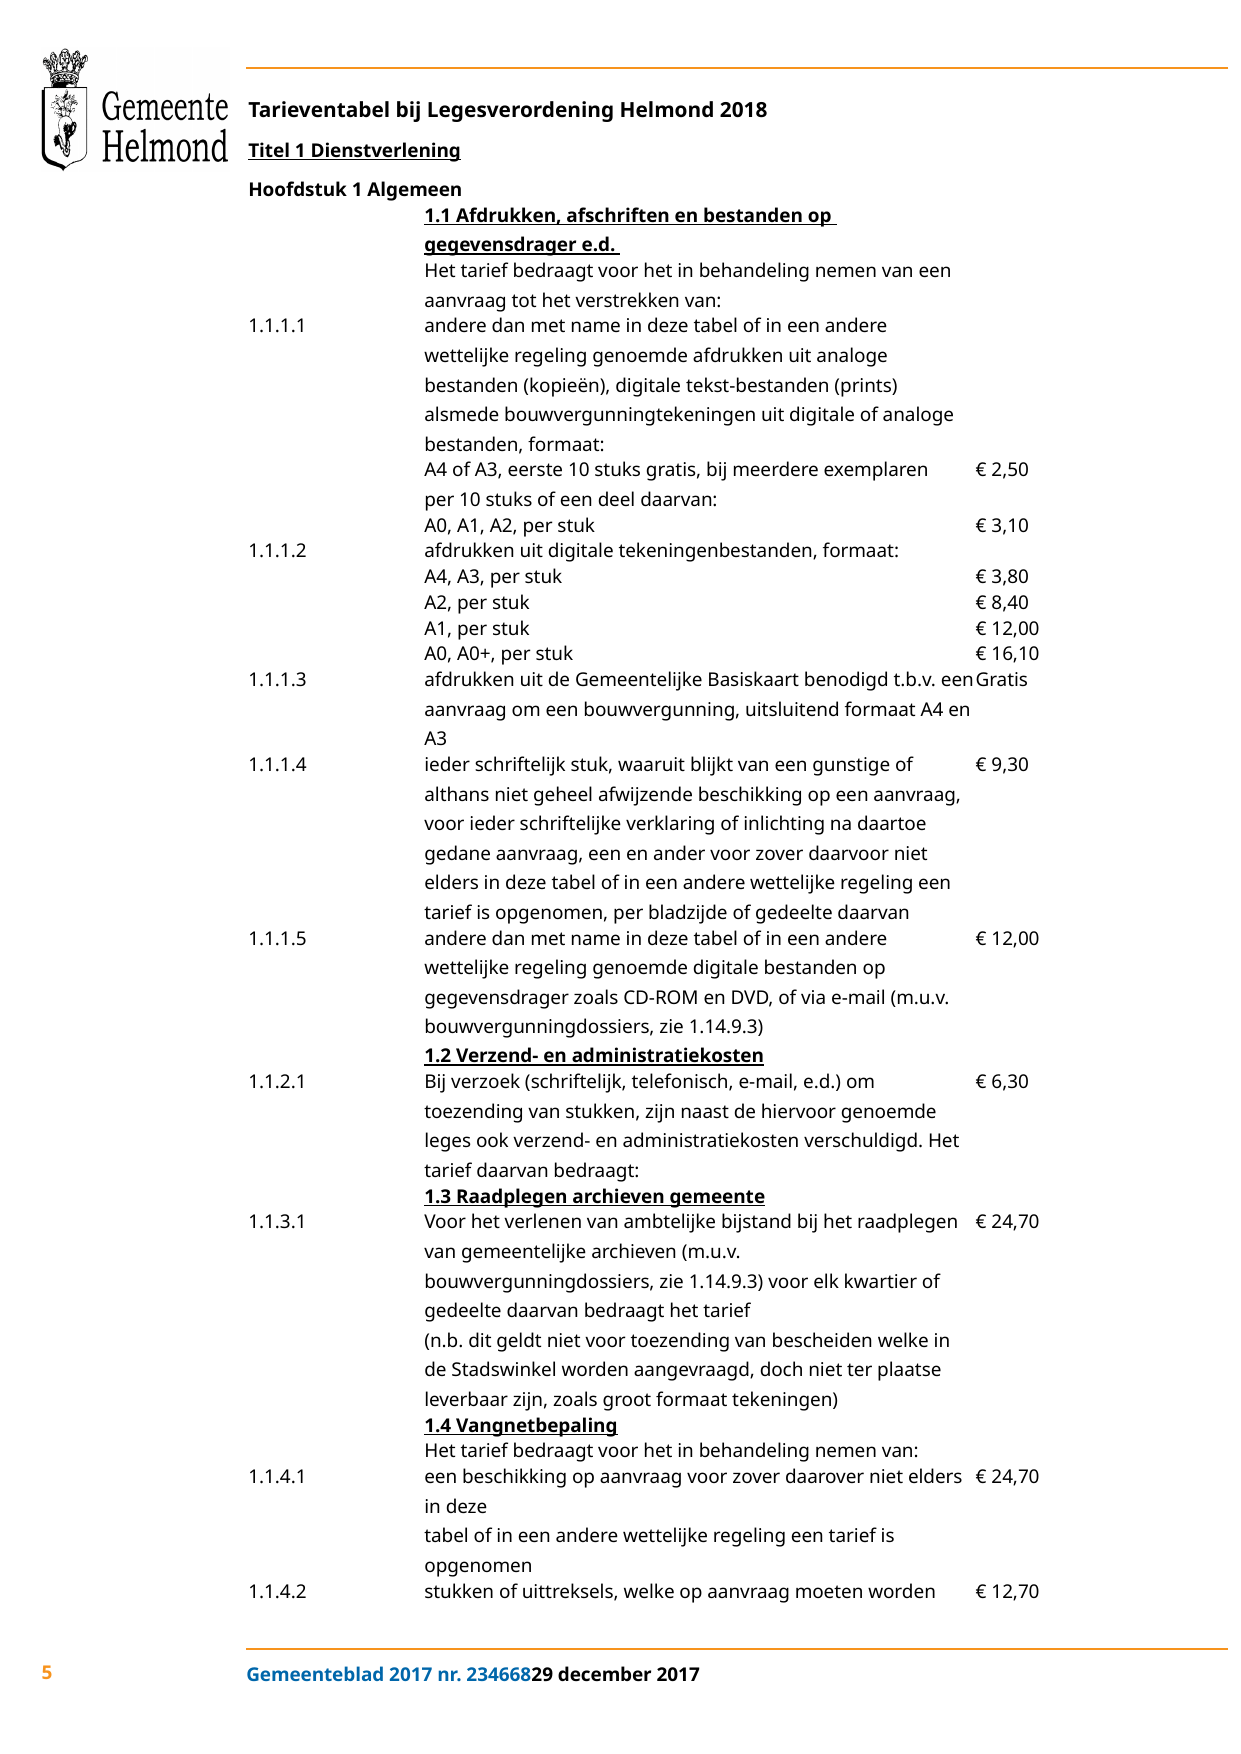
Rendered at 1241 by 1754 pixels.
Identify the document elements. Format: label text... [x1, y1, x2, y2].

table_cell € 12,00 [975, 615, 1152, 641]
table_cell [248, 457, 424, 512]
table_cell [248, 641, 424, 666]
table_cell € 3,80 [975, 564, 1152, 589]
table_cell afdrukken uit de Gemeentelijke Basiskaart benodigd t.b.v. een aanvraag om een bouwvergunning, uitsluitend formaat A4 en A3 [424, 666, 975, 751]
table_cell 1.1.1.1 [248, 313, 424, 457]
picture [41, 47, 231, 172]
table_cell A0, A0+, per stuk [424, 641, 975, 666]
table_cell [248, 1183, 424, 1209]
table_header [248, 1043, 424, 1068]
table_cell Gratis [975, 666, 1152, 751]
table_cell stukken of uittreksels, welke op aanvraag moeten worden [424, 1578, 975, 1603]
table_cell A0, A1, A2, per stuk [424, 512, 975, 538]
table_header [975, 202, 1152, 257]
table_cell 1.3 Raadplegen archieven gemeente [424, 1183, 975, 1209]
table_cell 1.1.2.1 [248, 1069, 424, 1183]
table_cell [248, 257, 424, 313]
table_cell [975, 1412, 1152, 1438]
table_cell € 12,70 [975, 1578, 1152, 1603]
table_cell Het tarief bedraagt voor het in behandeling nemen van een aanvraag tot het verstrekken van: [424, 257, 975, 313]
table_cell € 16,10 [975, 641, 1152, 666]
table_cell 1.1.4.1 [248, 1463, 424, 1578]
table_cell € 6,30 [975, 1069, 1152, 1183]
table_cell 1.1.3.1 [248, 1209, 424, 1412]
table_cell A4 of A3, eerste 10 stuks gratis, bij meerdere exemplaren per 10 stuks of een deel daarvan: [424, 457, 975, 512]
table_cell 1.1.4.2 [248, 1578, 424, 1603]
table_cell € 3,10 [975, 512, 1152, 538]
table_cell Voor het verlenen van ambtelijke bijstand bij het raadplegen van gemeentelijke archieven (m.u.v. bouwvergunningdossiers, zie 1.14.9.3) voor elk kwartier of gedeelte daarvan bedraagt het tarief (n.b. dit geldt niet voor toezending van bescheiden welke in de Stadswinkel worden aangevraagd, doch niet ter plaatse leverbaar zijn, zoals groot formaat tekeningen) [424, 1209, 975, 1412]
table_cell Het tarief bedraagt voor het in behandeling nemen van: [424, 1438, 975, 1463]
table_cell A1, per stuk [424, 615, 975, 641]
table_cell € 8,40 [975, 589, 1152, 615]
table_cell [248, 615, 424, 641]
table_cell [248, 512, 424, 538]
table_cell [975, 313, 1152, 457]
text Hoofdstuk 1 Algemeen [248, 176, 1152, 202]
table_cell 1.1.1.5 [248, 925, 424, 1039]
table_header 1.1 Afdrukken, afschriften en bestanden op gegevensdrager e.d. [424, 202, 975, 257]
table_cell Bij verzoek (schriftelijk, telefonisch, e-mail, e.d.) om toezending van stukken, zijn naast de hiervoor genoemde leges ook verzend- en administratiekosten verschuldigd. Het tarief daarvan bedraagt: [424, 1069, 975, 1183]
table_cell [975, 538, 1152, 563]
table_cell A2, per stuk [424, 589, 975, 615]
table_cell 1.1.1.3 [248, 666, 424, 751]
table_cell 1.1.1.4 [248, 751, 424, 925]
table_cell A4, A3, per stuk [424, 564, 975, 589]
table_cell [975, 1183, 1152, 1209]
table_cell [975, 257, 1152, 313]
table_cell andere dan met name in deze tabel of in een andere wettelijke regeling genoemde digitale bestanden op gegevensdrager zoals CD-ROM en DVD, of via e-mail (m.u.v. bouwvergunningdossiers, zie 1.14.9.3) [424, 925, 975, 1039]
table_cell [248, 1412, 424, 1438]
text Tarieventabel bij Legesverordening Helmond 2018 [248, 95, 1152, 123]
table_header [248, 202, 424, 257]
table_cell 1.1.1.2 [248, 538, 424, 563]
table_header [975, 1043, 1152, 1068]
table_cell [975, 1438, 1152, 1463]
table_header 1.2 Verzend- en administratiekosten [424, 1043, 975, 1068]
table_cell € 24,70 [975, 1209, 1152, 1412]
table_cell [248, 564, 424, 589]
table_cell afdrukken uit digitale tekeningenbestanden, formaat: [424, 538, 975, 563]
table_cell € 24,70 [975, 1463, 1152, 1578]
table_cell andere dan met name in deze tabel of in een andere wettelijke regeling genoemde afdrukken uit analoge bestanden (kopieën), digitale tekst-bestanden (prints) alsmede bouwvergunningtekeningen uit digitale of analoge bestanden, formaat: [424, 313, 975, 457]
table_cell 1.4 Vangnetbepaling [424, 1412, 975, 1438]
table_cell € 12,00 [975, 925, 1152, 1039]
table_cell een beschikking op aanvraag voor zover daarover niet elders in deze tabel of in een andere wettelijke regeling een tarief is opgenomen [424, 1463, 975, 1578]
table_cell [248, 589, 424, 615]
table_cell € 2,50 [975, 457, 1152, 512]
table_cell ieder schriftelijk stuk, waaruit blijkt van een gunstige of althans niet geheel afwijzende beschikking op een aanvraag, voor ieder schriftelijke verklaring of inlichting na daartoe gedane aanvraag, een en ander voor zover daarvoor niet elders in deze tabel of in een andere wettelijke regeling een tarief is opgenomen, per bladzijde of gedeelte daarvan [424, 751, 975, 925]
table_cell [248, 1438, 424, 1463]
text Titel 1 Dienstverlening [248, 137, 1152, 163]
table_cell € 9,30 [975, 751, 1152, 925]
